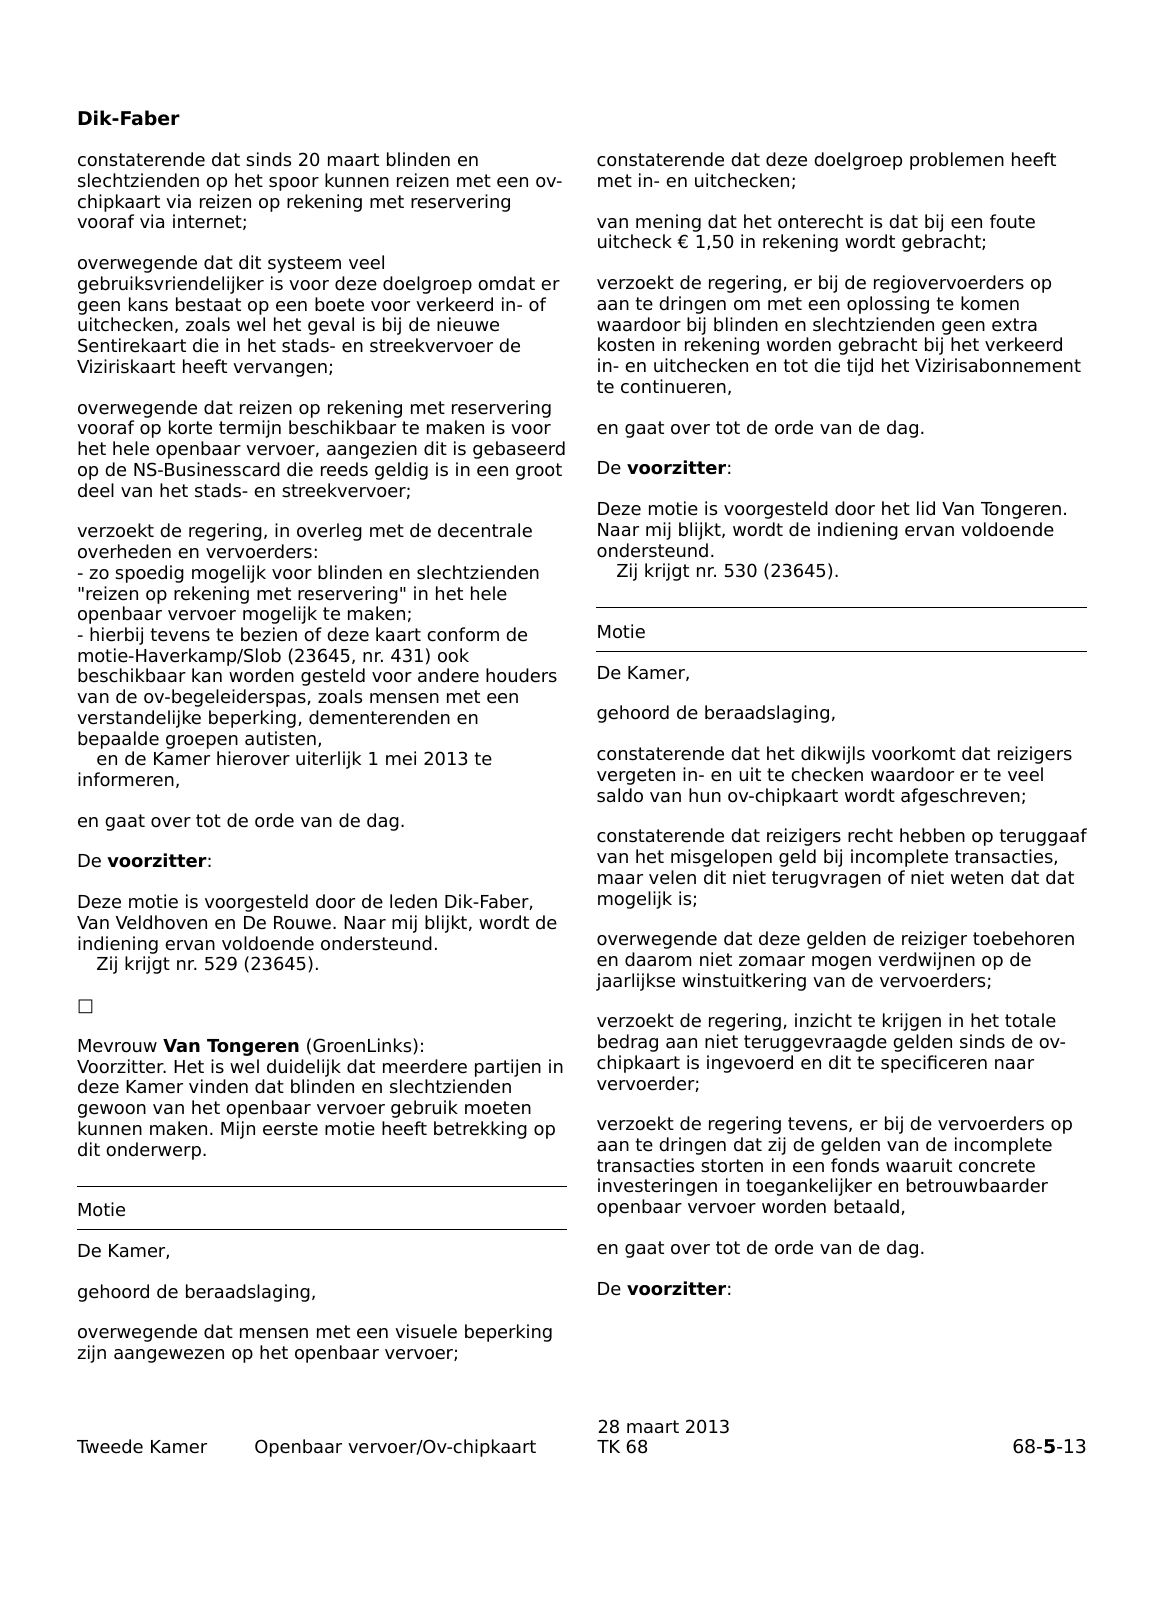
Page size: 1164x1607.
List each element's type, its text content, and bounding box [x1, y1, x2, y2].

text De voorzitter: [596, 458, 1087, 479]
text De Kamer, [596, 662, 1087, 683]
text en gaat over tot de orde van de dag. [596, 417, 1087, 438]
text overwegende dat reizen op rekening met reservering vooraf op korte termijn beschikbaar te maken is voor het hele openbaar vervoer, aangezien dit is gebaseerd op de NS-Businesscard die reeds geldig is in een groot deel van het stads- en streekvervoer; [77, 397, 567, 501]
text overwegende dat mensen met een visuele beperking zijn aangewezen op het openbaar vervoer; [77, 1322, 567, 1364]
text Deze motie is voorgesteld door de leden Dik-Faber, Van Veldhoven en De Rouwe. Naar mij blijkt, wordt de indiening ervan voldoende ondersteund. [77, 892, 567, 954]
text verzoekt de regering tevens, er bij de vervoerders op aan te dringen dat zij de gelden van de incomplete transacties storten in een fonds waaruit concrete investeringen in toegankelijker en betrouwbaarder openbaar vervoer worden betaald, [596, 1114, 1087, 1218]
text □ [77, 995, 567, 1016]
text overwegende dat deze gelden de reiziger toebehoren en daarom niet zomaar mogen verdwijnen op de jaarlijkse winstuitkering van de vervoerders; [596, 929, 1087, 991]
text De voorzitter: [596, 1278, 1087, 1299]
text verzoekt de regering, in overleg met de decentrale overheden en vervoerders: [77, 521, 567, 563]
text gehoord de beraadslaging, [77, 1281, 567, 1302]
text en de Kamer hierover uiterlijk 1 mei 2013 te informeren, [77, 749, 567, 791]
text Zij krijgt nr. 530 (23645). [596, 561, 1087, 582]
text Mevrouw Van Tongeren (GroenLinks): [77, 1036, 567, 1056]
text verzoekt de regering, er bij de regiovervoerders op aan te dringen om met een oplossing te komen waardoor bij blinden en slechtzienden geen extra kosten in rekening worden gebracht bij het verkeerd in- en uitchecken en tot die tijd het Vizirisabonnement te continueren, [596, 273, 1087, 397]
text constaterende dat reizigers recht hebben op teruggaaf van het misgelopen geld bij incomplete transacties, maar velen dit niet terugvragen of niet weten dat dat mogelijk is; [596, 826, 1087, 909]
text Motie [596, 622, 1087, 642]
text overwegende dat dit systeem veel gebruiksvriendelijker is voor deze doelgroep omdat er geen kans bestaat op een boete voor verkeerd in- of uitchecken, zoals wel het geval is bij de nieuwe Sentirekaart die in het stads- en streekvervoer de Viziriskaart heeft vervangen; [77, 253, 567, 377]
text De voorzitter: [77, 851, 567, 872]
text Deze motie is voorgesteld door het lid Van Tongeren. Naar mij blijkt, wordt de indiening ervan voldoende ondersteund. [596, 499, 1087, 561]
text constaterende dat het dikwijls voorkomt dat reizigers vergeten in- en uit te checken waardoor er te veel saldo van hun ov-chipkaart wordt afgeschreven; [596, 744, 1087, 806]
text van mening dat het onterecht is dat bij een foute uitcheck € 1,50 in rekening wordt gebracht; [596, 212, 1087, 253]
text - hierbij tevens te bezien of deze kaart conform de motie-Haverkamp/Slob (23645, nr. 431) ook beschikbaar kan worden gesteld voor andere houders van de ov-begeleiderspas, zoals mensen met een verstandelijke beperking, dementerenden en bepaalde groepen autisten, [77, 625, 567, 749]
text Zij krijgt nr. 529 (23645). [77, 954, 567, 975]
text - zo spoedig mogelijk voor blinden en slechtzienden "reizen op rekening met reservering" in het hele openbaar vervoer mogelijk te maken; [77, 563, 567, 625]
text gehoord de beraadslaging, [596, 703, 1087, 724]
text Voorzitter. Het is wel duidelijk dat meerdere partijen in deze Kamer vinden dat blinden en slechtzienden gewoon van het openbaar vervoer gebruik moeten kunnen maken. Mijn eerste motie heeft betrekking op dit onderwerp. [77, 1056, 567, 1160]
text verzoekt de regering, inzicht te krijgen in het totale bedrag aan niet teruggevraagde gelden sinds de ov-chipkaart is ingevoerd en dit te specificeren naar vervoerder; [596, 1011, 1087, 1094]
text en gaat over tot de orde van de dag. [596, 1238, 1087, 1258]
text De Kamer, [77, 1241, 567, 1261]
text constaterende dat sinds 20 maart blinden en slechtzienden op het spoor kunnen reizen met een ov-chipkaart via reizen op rekening met reservering vooraf via internet; [77, 150, 567, 233]
text Motie [77, 1200, 567, 1221]
text constaterende dat deze doelgroep problemen heeft met in- en uitchecken; [596, 150, 1087, 192]
text en gaat over tot de orde van de dag. [77, 811, 567, 831]
